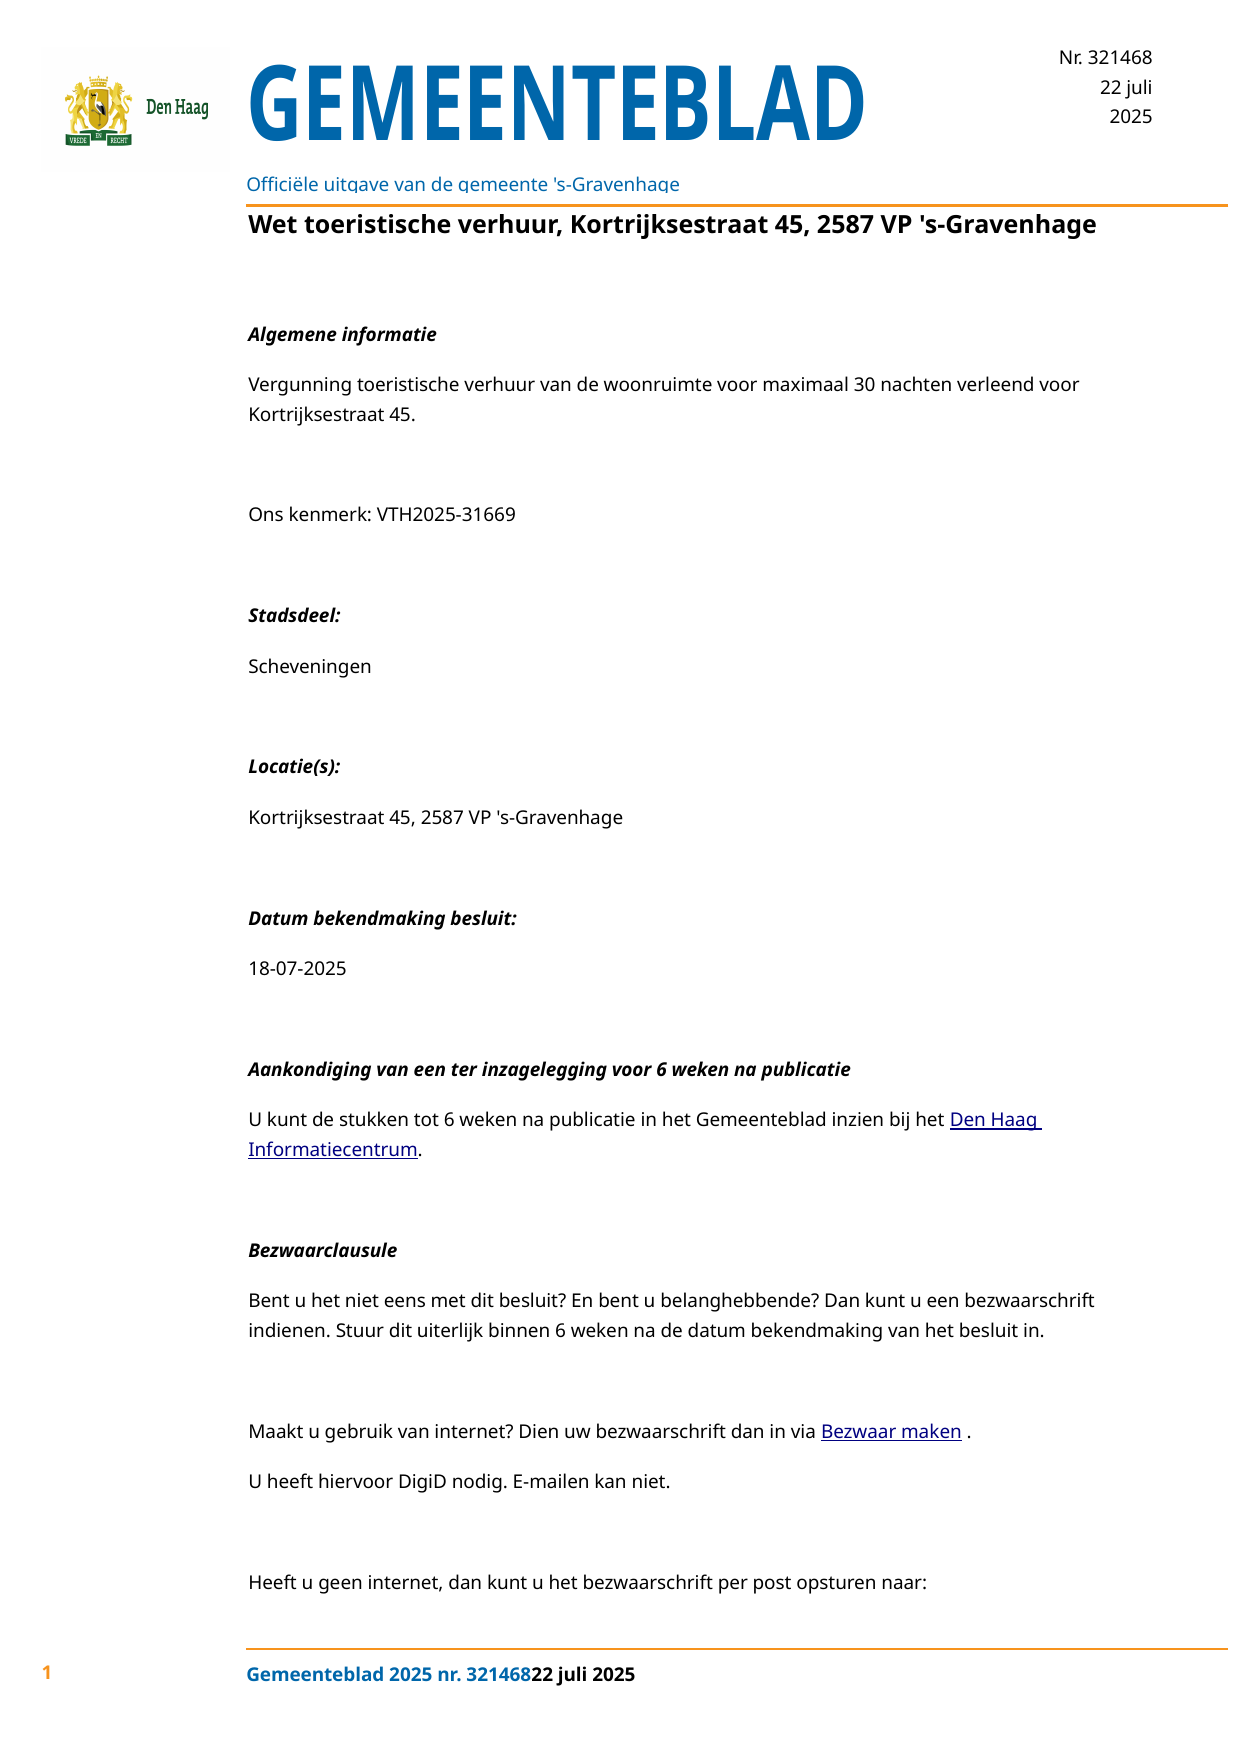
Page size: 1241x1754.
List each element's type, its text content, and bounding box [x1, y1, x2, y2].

text Stadsdeel: [248, 602, 1152, 628]
text Ons kenmerk: VTH2025-31669 [248, 502, 1152, 527]
text Maakt u gebruik van internet? Dien uw bezwaarschrift dan in via Bezwaar maken . [248, 1418, 1152, 1443]
text Bezwaarclausule [248, 1237, 1152, 1263]
text Algemene informatie [248, 321, 1152, 346]
text Vergunning toeristische verhuur van de woonruimte voor maximaal 30 nachten verleend voor Kortrijksestraat 45. [248, 371, 1152, 426]
text Heeft u geen internet, dan kunt u het bezwaarschrift per post opsturen naar: [248, 1569, 1152, 1595]
text Wet toeristische verhuur, Kortrijksestraat 45, 2587 VP 's-Gravenhage [248, 207, 1152, 241]
picture [41, 47, 231, 172]
text Datum bekendmaking besluit: [248, 905, 1152, 931]
text Scheveningen [248, 653, 1152, 678]
text U kunt de stukken tot 6 weken na publicatie in het Gemeenteblad inzien bij het Den Haag Informatiecentrum. [248, 1107, 1152, 1162]
text Bent u het niet eens met dit besluit? En bent u belanghebbende? Dan kunt u een bezwaarschrift indienen. Stuur dit uiterlijk binnen 6 weken na de datum bekendmaking van het besluit in. [248, 1287, 1152, 1343]
text U heeft hiervoor DigiD nodig. E-mailen kan niet. [248, 1468, 1152, 1494]
text Locatie(s): [248, 754, 1152, 779]
text Kortrijksestraat 45, 2587 VP 's-Gravenhage [248, 804, 1152, 830]
text 18-07-2025 [248, 955, 1152, 981]
text Aankondiging van een ter inzagelegging voor 6 weken na publicatie [248, 1056, 1152, 1082]
